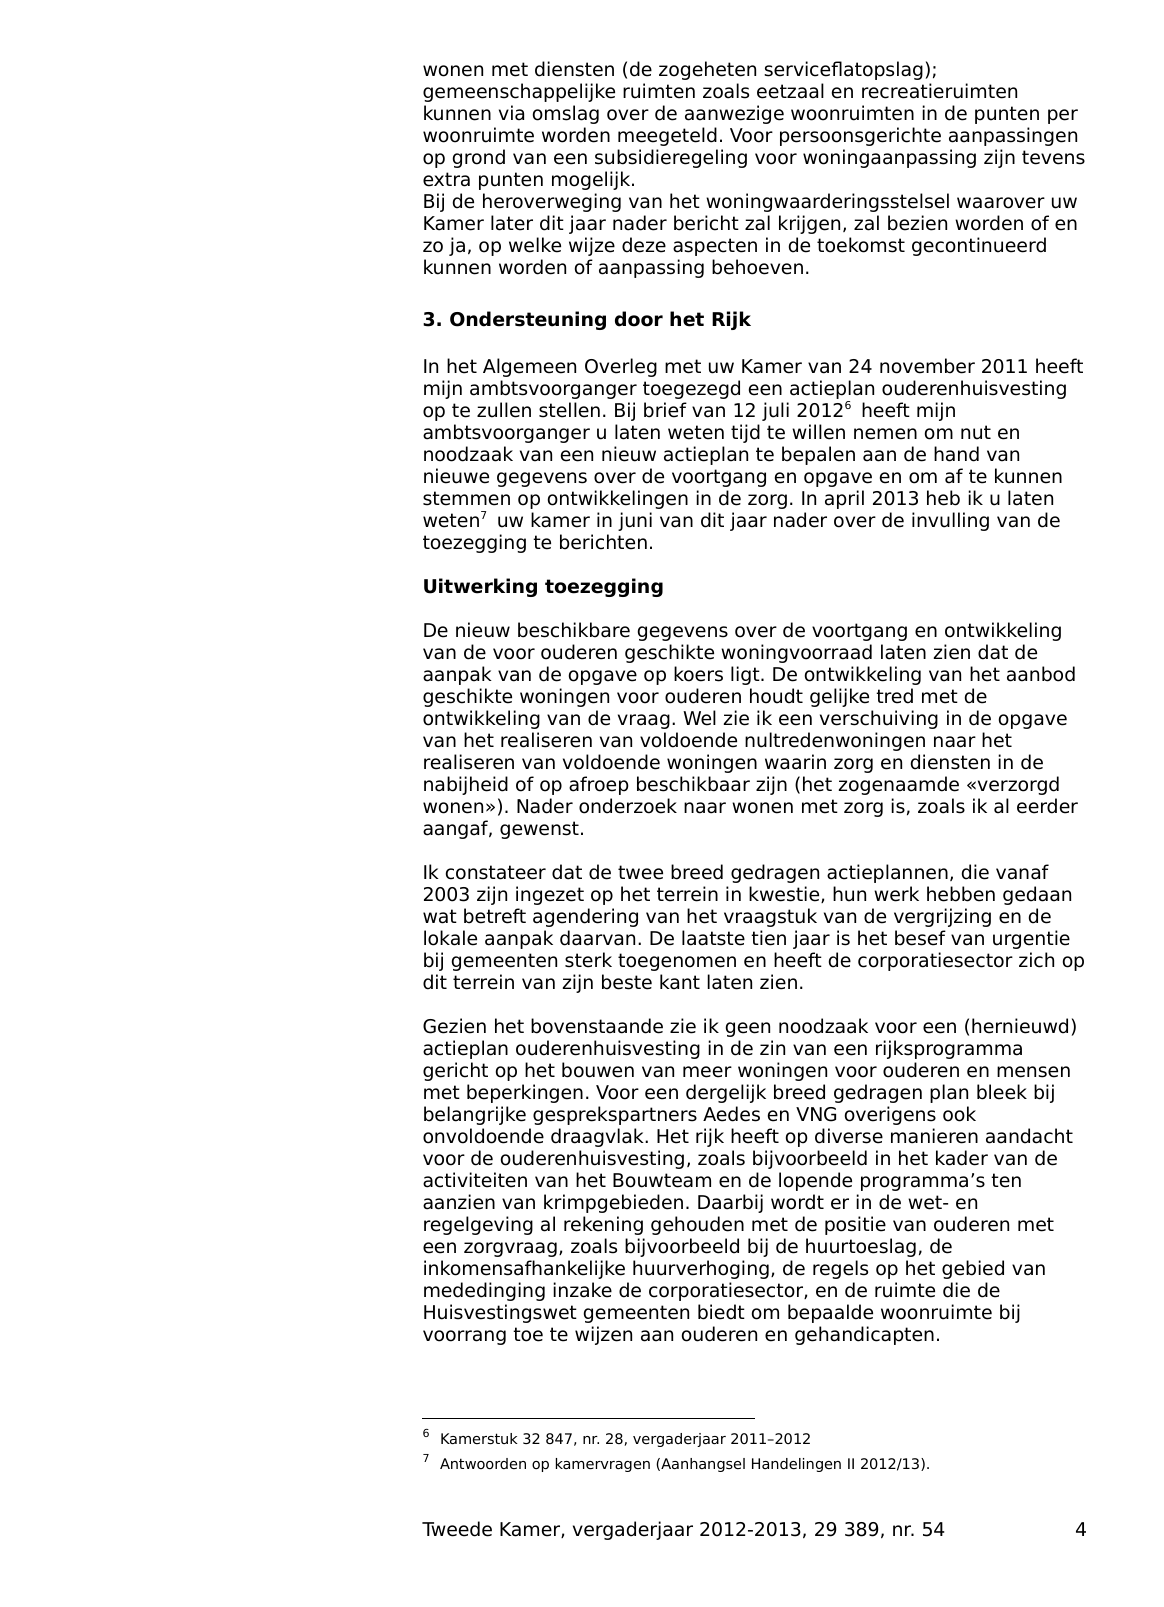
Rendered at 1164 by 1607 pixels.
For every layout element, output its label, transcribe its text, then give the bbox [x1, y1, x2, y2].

text Ik constateer dat de twee breed gedragen actieplannen, die vanaf 2003 zijn ingezet op het terrein in kwestie, hun werk hebben gedaan wat betreft agendering van het vraagstuk van de vergrijzing en de lokale aanpak daarvan. De laatste tien jaar is het besef van urgentie bij gemeenten sterk toegenomen en heeft de corporatiesector zich op dit terrein van zijn beste kant laten zien. [422, 862, 1087, 994]
text De nieuw beschikbare gegevens over de voortgang en ontwikkeling van de voor ouderen geschikte woningvoorraad laten zien dat de aanpak van de opgave op koers ligt. De ontwikkeling van het aanbod geschikte woningen voor ouderen houdt gelijke tred met de ontwikkeling van de vraag. Wel zie ik een verschuiving in de opgave van het realiseren van voldoende nultredenwoningen naar het realiseren van voldoende woningen waarin zorg en diensten in de nabijheid of op afroep beschikbaar zijn (het zogenaamde «verzorgd wonen»). Nader onderzoek naar wonen met zorg is, zoals ik al eerder aangaf, gewenst. [422, 620, 1087, 840]
text Antwoorden op kamervragen (Aanhangsel Handelingen II 2012/13). [422, 1452, 1087, 1474]
text In het Algemeen Overleg met uw Kamer van 24 november 2011 heeft mijn ambtsvoorganger toegezegd een actieplan ouderenhuisvesting op te zullen stellen. Bij brief van 12 juli 2012 heeft mijn ambtsvoorganger u laten weten tijd te willen nemen om nut en noodzaak van een nieuw actieplan te bepalen aan de hand van nieuwe gegevens over de voortgang en opgave en om af te kunnen stemmen op ontwikkelingen in de zorg. In april 2013 heb ik u laten weten uw kamer in juni van dit jaar nader over de invulling van de toezegging te berichten. [422, 356, 1087, 554]
text Bij de heroverweging van het woningwaarderingsstelsel waarover uw Kamer later dit jaar nader bericht zal krijgen, zal bezien worden of en zo ja, op welke wijze deze aspecten in de toekomst gecontinueerd kunnen worden of aanpassing behoeven. [422, 191, 1087, 279]
subtitle 3. Ondersteuning door het Rijk [422, 309, 1087, 331]
text wonen met diensten (de zogeheten serviceflatopslag); gemeenschappelijke ruimten zoals eetzaal en recreatieruimten kunnen via omslag over de aanwezige woonruimten in de punten per woonruimte worden meegeteld. Voor persoonsgerichte aanpassingen op grond van een subsidieregeling voor woningaanpassing zijn tevens extra punten mogelijk. [422, 59, 1087, 191]
text Gezien het bovenstaande zie ik geen noodzaak voor een (hernieuwd) actieplan ouderenhuisvesting in de zin van een rijksprogramma gericht op het bouwen van meer woningen voor ouderen en mensen met beperkingen. Voor een dergelijk breed gedragen plan bleek bij belangrijke gesprekspartners Aedes en VNG overigens ook onvoldoende draagvlak. Het rijk heeft op diverse manieren aandacht voor de ouderenhuisvesting, zoals bijvoorbeeld in het kader van de activiteiten van het Bouwteam en de lopende programma’s ten aanzien van krimpgebieden. Daarbij wordt er in de wet- en regelgeving al rekening gehouden met de positie van ouderen met een zorgvraag, zoals bijvoorbeeld bij de huurtoeslag, de inkomensafhankelijke huurverhoging, de regels op het gebied van mededinging inzake de corporatiesector, en de ruimte die de Huisvestingswet gemeenten biedt om bepaalde woonruimte bij voorrang toe te wijzen aan ouderen en gehandicapten. [422, 1016, 1087, 1346]
subtitle Uitwerking toezegging [422, 576, 1087, 598]
text Kamerstuk 32 847, nr. 28, vergaderjaar 2011–2012 [422, 1427, 1087, 1449]
